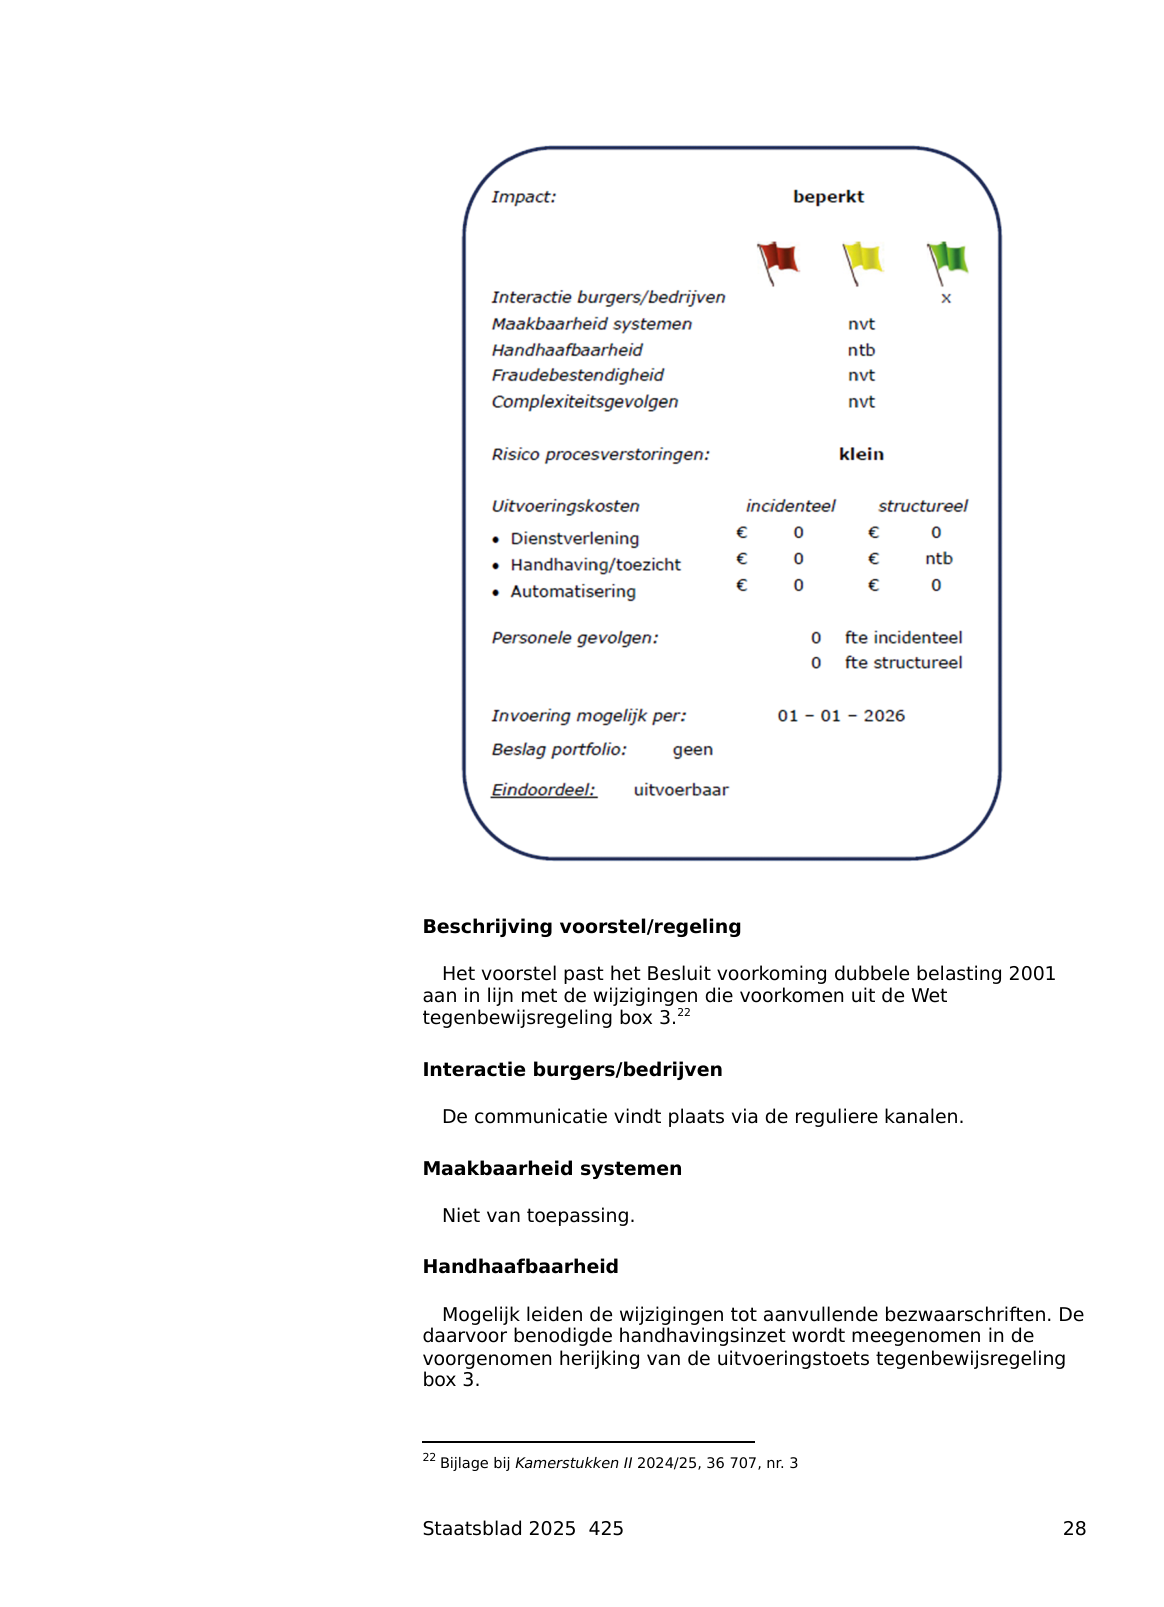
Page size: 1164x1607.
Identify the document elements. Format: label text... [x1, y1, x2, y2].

text Mogelijk leiden de wijzigingen tot aanvullende bezwaarschriften. De daarvoor benodigde handhavingsinzet wordt meegenomen in de voorgenomen herijking van de uitvoeringstoets tegenbewijsregeling box 3. [422, 1303, 1087, 1391]
text Niet van toepassing. [422, 1204, 1087, 1226]
subtitle Beschrijving voorstel/regeling [422, 916, 1087, 938]
picture [422, 125, 1031, 864]
subtitle Handhaafbaarheid [422, 1256, 1087, 1278]
text Bijlage bij Kamerstukken II 2024/25, 36 707, nr. 3 [422, 1451, 1087, 1473]
subtitle Interactie burgers/bedrijven [422, 1058, 1087, 1081]
subtitle Maakbaarheid systemen [422, 1157, 1087, 1179]
text Het voorstel past het Besluit voorkoming dubbele belasting 2001 aan in lijn met de wijzigingen die voorkomen uit de Wet tegenbewijsregeling box 3. [422, 963, 1087, 1028]
text De communicatie vindt plaats via de reguliere kanalen. [422, 1106, 1087, 1127]
